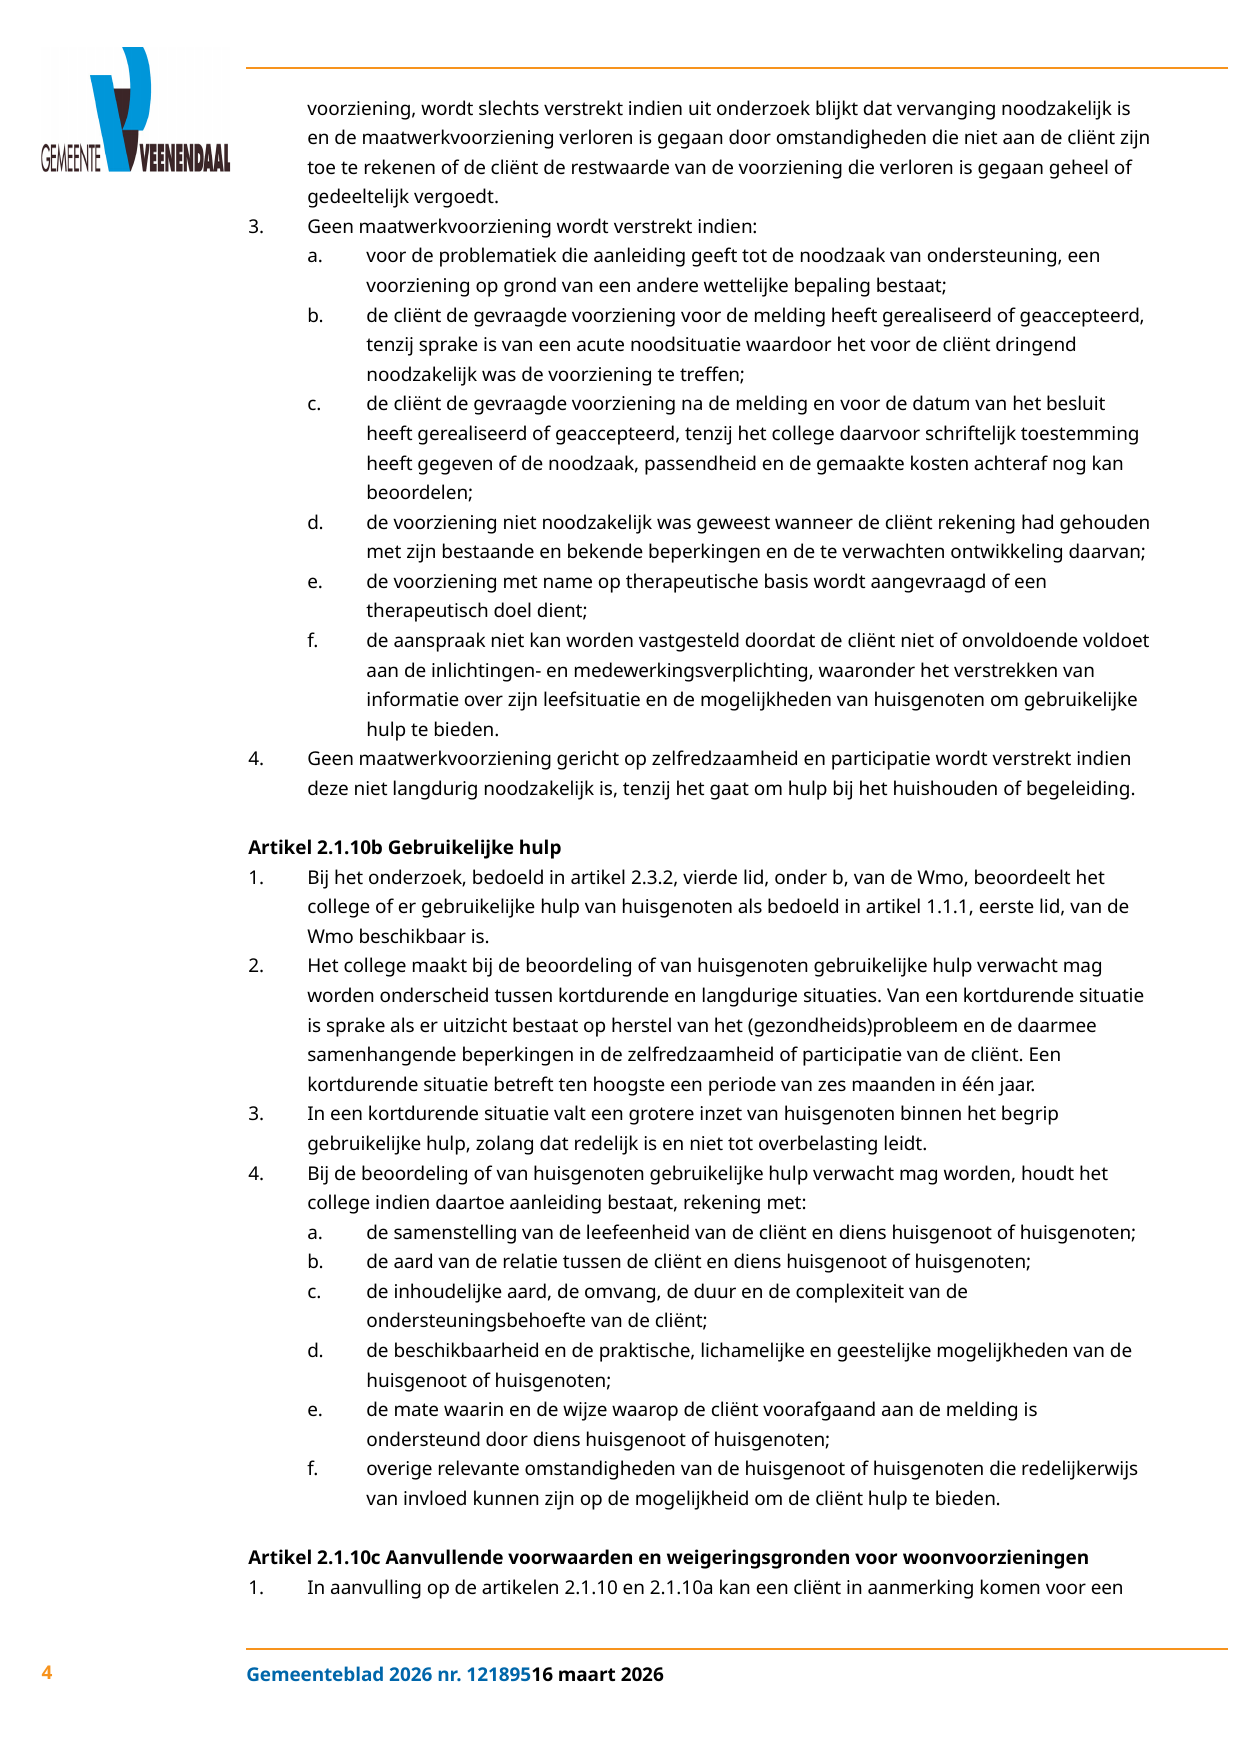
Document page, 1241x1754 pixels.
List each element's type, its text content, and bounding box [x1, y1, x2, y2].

list de mate waarin en de wijze waarop de cliënt voorafgaand aan de melding is ondersteund door diens huisgenoot of huisgenoten; [307, 1396, 1152, 1452]
list de beschikbaarheid en de praktische, lichamelijke en geestelijke mogelijkheden van de huisgenoot of huisgenoten; [307, 1337, 1152, 1393]
list Het college maakt bij de beoordeling of van huisgenoten gebruikelijke hulp verwacht mag worden onderscheid tussen kortdurende en langdurige situaties. Van een kortdurende situatie is sprake als er uitzicht bestaat op herstel van het (gezondheids)probleem en de daarmee samenhangende beperkingen in de zelfredzaamheid of participatie van de cliënt. Een kortdurende situatie betreft ten hoogste een periode van zes maanden in één jaar. [248, 953, 1152, 1097]
list Geen maatwerkvoorziening gericht op zelfredzaamheid en participatie wordt verstrekt indien deze niet langdurig noodzakelijk is, tenzij het gaat om hulp bij het huishouden of begeleiding. [248, 746, 1152, 801]
list voor de problematiek die aanleiding geeft tot de noodzaak van ondersteuning, een voorziening op grond van een andere wettelijke bepaling bestaat; [307, 243, 1152, 298]
text Artikel 2.1.10b Gebruikelijke hulp [248, 834, 1152, 860]
list de inhoudelijke aard, de omvang, de duur en de complexiteit van de ondersteuningsbehoefte van de cliënt; [307, 1278, 1152, 1333]
picture [41, 47, 130, 172]
list In aanvulling op de artikelen 2.1.10 en 2.1.10a kan een cliënt in aanmerking komen voor een [248, 1574, 1152, 1600]
list de cliënt de gevraagde voorziening na de melding en voor de datum van het besluit heeft gerealiseerd of geaccepteerd, tenzij het college daarvoor schriftelijk toestemming heeft gegeven of de noodzaak, passendheid en de gemaakte kosten achteraf nog kan beoordelen; [307, 391, 1152, 505]
text Artikel 2.1.10c Aanvullende voorwaarden en weigeringsgronden voor woonvoorzieningen [248, 1544, 1152, 1570]
list Bij de beoordeling of van huisgenoten gebruikelijke hulp verwacht mag worden, houdt het college indien daartoe aanleiding bestaat, rekening met: [248, 1160, 1152, 1215]
list de voorziening met name op therapeutische basis wordt aangevraagd of een therapeutisch doel dient; [307, 568, 1152, 623]
list de aanspraak niet kan worden vastgesteld doordat de cliënt niet of onvoldoende voldoet aan de inlichtingen- en medewerkingsverplichting, waaronder het verstrekken van informatie over zijn leefsituatie en de mogelijkheden van huisgenoten om gebruikelijke hulp te bieden. [307, 627, 1152, 742]
list de cliënt de gevraagde voorziening voor de melding heeft gerealiseerd of geaccepteerd, tenzij sprake is van een acute noodsituatie waardoor het voor de cliënt dringend noodzakelijk was de voorziening te treffen; [307, 302, 1152, 387]
list Geen maatwerkvoorziening wordt verstrekt indien: [248, 213, 1152, 239]
list overige relevante omstandigheden van de huisgenoot of huisgenoten die redelijkerwijs van invloed kunnen zijn op de mogelijkheid om de cliënt hulp te bieden. [307, 1456, 1152, 1511]
picture [123, 47, 231, 172]
list Bij het onderzoek, bedoeld in artikel 2.3.2, vierde lid, onder b, van de Wmo, beoordeelt het college of er gebruikelijke hulp van huisgenoten als bedoeld in artikel 1.1.1, eerste lid, van de Wmo beschikbaar is. [248, 864, 1152, 949]
list de voorziening niet noodzakelijk was geweest wanneer de cliënt rekening had gehouden met zijn bestaande en bekende beperkingen en de te verwachten ontwikkeling daarvan; [307, 509, 1152, 564]
list de samenstelling van de leefeenheid van de cliënt en diens huisgenoot of huisgenoten; [307, 1219, 1152, 1245]
list In een kortdurende situatie valt een grotere inzet van huisgenoten binnen het begrip gebruikelijke hulp, zolang dat redelijk is en niet tot overbelasting leidt. [248, 1101, 1152, 1156]
list voorziening, wordt slechts verstrekt indien uit onderzoek blijkt dat vervanging noodzakelijk is en de maatwerkvoorziening verloren is gegaan door omstandigheden die niet aan de cliënt zijn toe te rekenen of de cliënt de restwaarde van de voorziening die verloren is gegaan geheel of gedeeltelijk vergoedt. [248, 95, 1152, 209]
list de aard van de relatie tussen de cliënt en diens huisgenoot of huisgenoten; [307, 1248, 1152, 1274]
